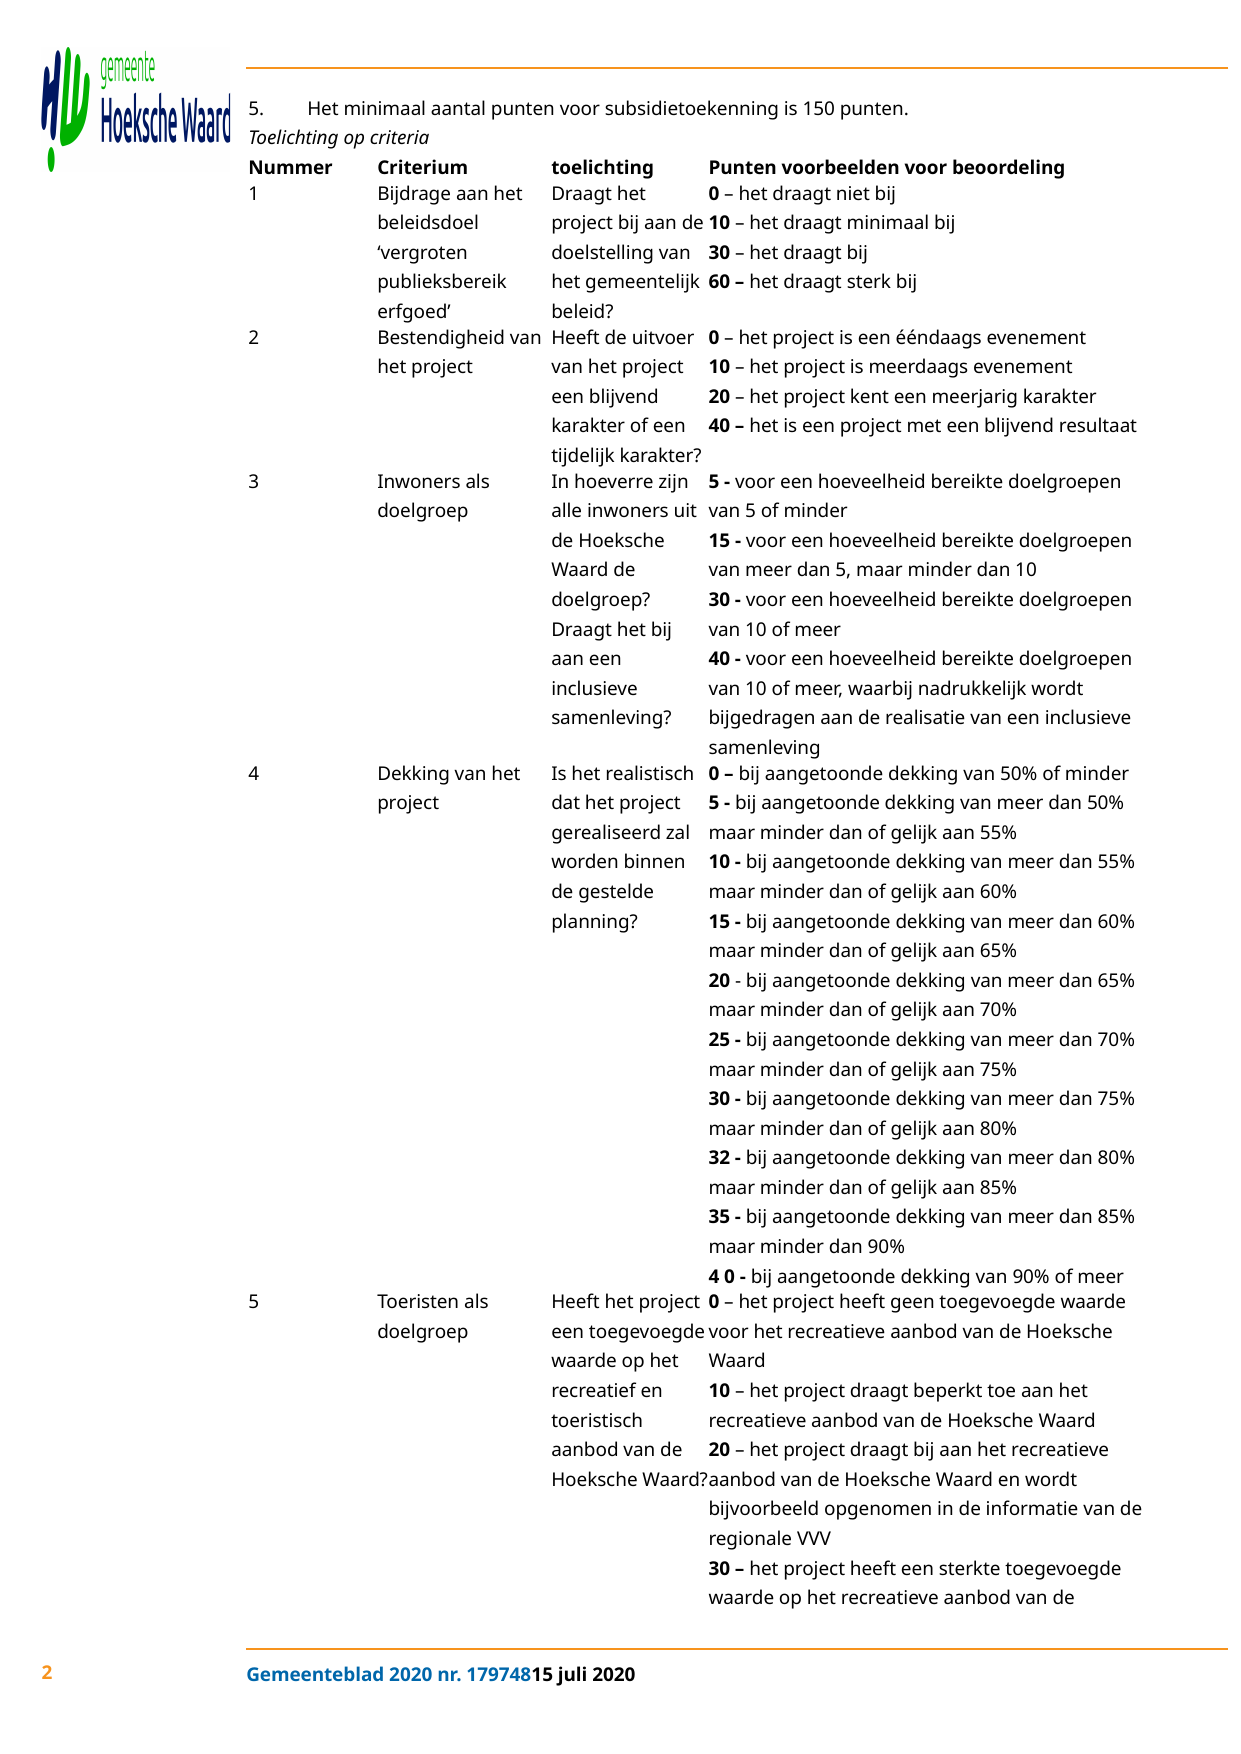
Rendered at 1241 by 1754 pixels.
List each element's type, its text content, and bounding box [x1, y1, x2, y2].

table_cell Is het realistisch dat het project gerealiseerd zal worden binnen de gestelde planning? [551, 760, 708, 1288]
table_cell Draagt het project bij aan de doelstelling van het gemeentelijk beleid? [551, 180, 708, 324]
table_cell Inwoners als doelgroep [377, 468, 551, 760]
text Toelichting op criteria [248, 124, 1152, 150]
table_header Criterium [377, 154, 551, 180]
table_cell 0 – bij aangetoonde dekking van 50% of minder 5 - bij aangetoonde dekking van meer dan 50% maar minder dan of gelijk aan 55% 10 - bij aangetoonde dekking van meer dan 55% maar minder dan of gelijk aan 60% 15 - bij aangetoonde dekking van meer dan 60% maar minder dan of gelijk aan 65% 20 - bij aangetoonde dekking van meer dan 65% maar minder dan of gelijk aan 70% 25 - bij aangetoonde dekking van meer dan 70% maar minder dan of gelijk aan 75% 30 - bij aangetoonde dekking van meer dan 75% maar minder dan of gelijk aan 80% 32 - bij aangetoonde dekking van meer dan 80% maar minder dan of gelijk aan 85% 35 - bij aangetoonde dekking van meer dan 85% maar minder dan 90% 4 0 - bij aangetoonde dekking van 90% of meer [708, 760, 1152, 1288]
table_cell In hoeverre zijn alle inwoners uit de Hoeksche Waard de doelgroep? Draagt het bij aan een inclusieve samenleving? [551, 468, 708, 760]
table_cell 0 – het project heeft geen toegevoegde waarde voor het recreatieve aanbod van de Hoeksche Waard 10 – het project draagt beperkt toe aan het recreatieve aanbod van de Hoeksche Waard 20 – het project draagt bij aan het recreatieve aanbod van de Hoeksche Waard en wordt bijvoorbeeld opgenomen in de informatie van de regionale VVV 30 – het project heeft een sterkte toegevoegde waarde op het recreatieve aanbod van de [708, 1289, 1152, 1610]
table_cell Heeft de uitvoer van het project een blijvend karakter of een tijdelijk karakter? [551, 324, 708, 468]
table_cell Dekking van het project [377, 760, 551, 1288]
table_cell 2 [248, 324, 377, 468]
table_cell 5 - voor een hoeveelheid bereikte doelgroepen van 5 of minder 15 - voor een hoeveelheid bereikte doelgroepen van meer dan 5, maar minder dan 10 30 - voor een hoeveelheid bereikte doelgroepen van 10 of meer 40 - voor een hoeveelheid bereikte doelgroepen van 10 of meer, waarbij nadrukkelijk wordt bijgedragen aan de realisatie van een inclusieve samenleving [708, 468, 1152, 760]
table_cell 1 [248, 180, 377, 324]
list Het minimaal aantal punten voor subsidietoekenning is 150 punten. [248, 95, 1152, 121]
table_cell 0 – het draagt niet bij 10 – het draagt minimaal bij 30 – het draagt bij 60 – het draagt sterk bij [708, 180, 1152, 324]
picture [41, 47, 231, 172]
table_cell 5 [248, 1289, 377, 1610]
table_header Punten voorbeelden voor beoordeling [708, 154, 1152, 180]
table_cell Bijdrage aan het beleidsdoel ‘vergroten publieksbereik erfgoed’ [377, 180, 551, 324]
table_cell Toeristen als doelgroep [377, 1289, 551, 1610]
table_header toelichting [551, 154, 708, 180]
table_cell Bestendigheid van het project [377, 324, 551, 468]
table_cell 0 – het project is een ééndaags evenement 10 – het project is meerdaags evenement 20 – het project kent een meerjarig karakter 40 – het is een project met een blijvend resultaat [708, 324, 1152, 468]
table_cell Heeft het project een toegevoegde waarde op het recreatief en toeristisch aanbod van de Hoeksche Waard? [551, 1289, 708, 1610]
table_header Nummer [248, 154, 377, 180]
table_cell 3 [248, 468, 377, 760]
table_cell 4 [248, 760, 377, 1288]
